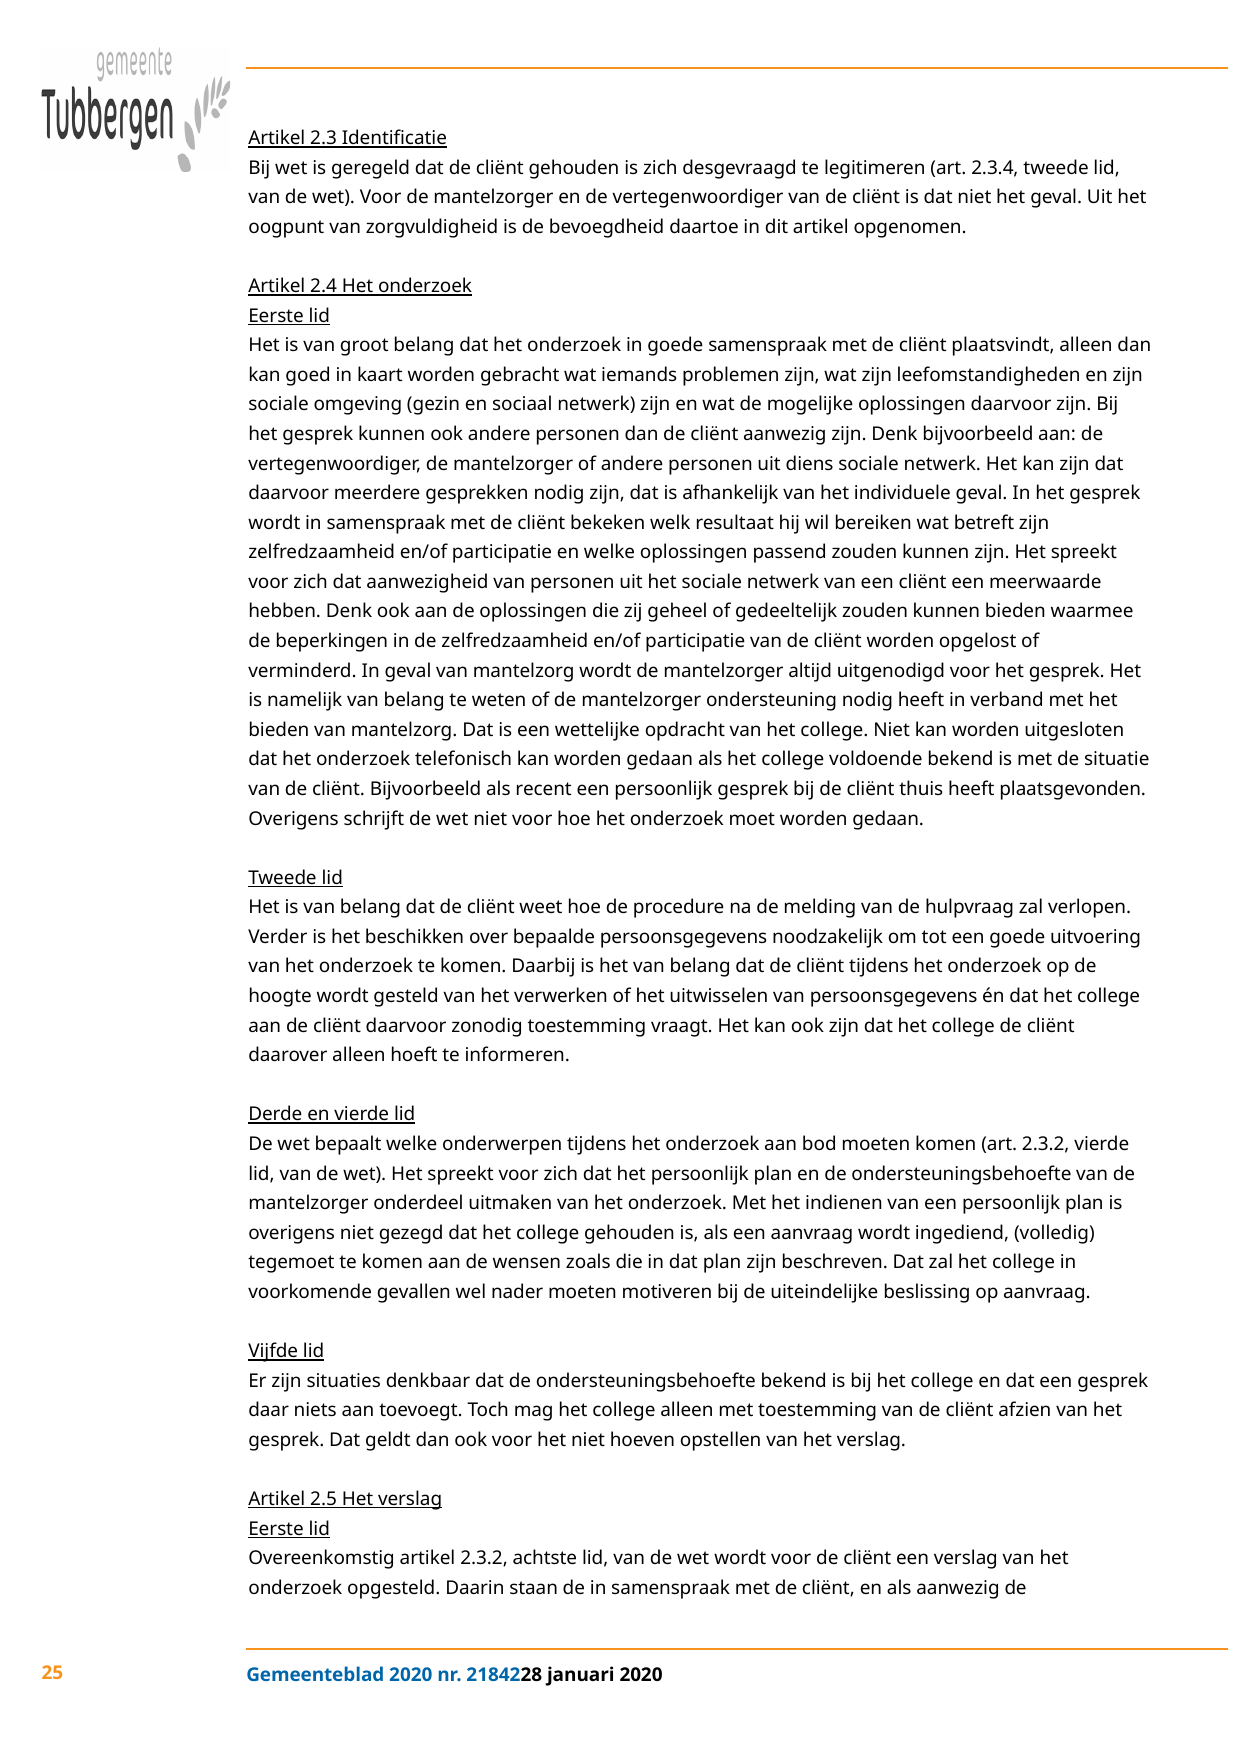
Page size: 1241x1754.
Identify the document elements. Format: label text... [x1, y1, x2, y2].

text Bij wet is geregeld dat de cliënt gehouden is zich desgevraagd te legitimeren (art. 2.3.4, tweede lid, van de wet). Voor de mantelzorger en de vertegenwoordiger van de cliënt is dat niet het geval. Uit het oogpunt van zorgvuldigheid is de bevoegdheid daartoe in dit artikel opgenomen. [248, 154, 1152, 239]
text Het is van groot belang dat het onderzoek in goede samenspraak met de cliënt plaatsvindt, alleen dan kan goed in kaart worden gebracht wat iemands problemen zijn, wat zijn leefomstandigheden en zijn sociale omgeving (gezin en sociaal netwerk) zijn en wat de mogelijke oplossingen daarvoor zijn. Bij het gesprek kunnen ook andere personen dan de cliënt aanwezig zijn. Denk bijvoorbeeld aan: de vertegenwoordiger, de mantelzorger of andere personen uit diens sociale netwerk. Het kan zijn dat daarvoor meerdere gesprekken nodig zijn, dat is afhankelijk van het individuele geval. In het gesprek wordt in samenspraak met de cliënt bekeken welk resultaat hij wil bereiken wat betreft zijn zelfredzaamheid en/of participatie en welke oplossingen passend zouden kunnen zijn. Het spreekt voor zich dat aanwezigheid van personen uit het sociale netwerk van een cliënt een meerwaarde hebben. Denk ook aan de oplossingen die zij geheel of gedeeltelijk zouden kunnen bieden waarmee de beperkingen in de zelfredzaamheid en/of participatie van de cliënt worden opgelost of verminderd. In geval van mantelzorg wordt de mantelzorger altijd uitgenodigd voor het gesprek. Het is namelijk van belang te weten of de mantelzorger ondersteuning nodig heeft in verband met het bieden van mantelzorg. Dat is een wettelijke opdracht van het college. Niet kan worden uitgesloten dat het onderzoek telefonisch kan worden gedaan als het college voldoende bekend is met de situatie van de cliënt. Bijvoorbeeld als recent een persoonlijk gesprek bij de cliënt thuis heeft plaatsgevonden. Overigens schrijft de wet niet voor hoe het onderzoek moet worden gedaan. [248, 331, 1152, 831]
text Artikel 2.4 Het onderzoek [248, 272, 1152, 298]
text Artikel 2.5 Het verslag [248, 1485, 1152, 1511]
text Derde en vierde lid [248, 1101, 1152, 1126]
picture [41, 47, 231, 172]
text Artikel 2.3 Identificatie [248, 124, 1152, 150]
text Tweede lid [248, 864, 1152, 890]
text Eerste lid [248, 302, 1152, 328]
text Er zijn situaties denkbaar dat de ondersteuningsbehoefte bekend is bij het college en dat een gesprek daar niets aan toevoegt. Toch mag het college alleen met toestemming van de cliënt afzien van het gesprek. Dat geldt dan ook voor het niet hoeven opstellen van het verslag. [248, 1367, 1152, 1452]
text Eerste lid [248, 1515, 1152, 1541]
text Overeenkomstig artikel 2.3.2, achtste lid, van de wet wordt voor de cliënt een verslag van het onderzoek opgesteld. Daarin staan de in samenspraak met de cliënt, en als aanwezig de [248, 1544, 1152, 1600]
text Vijfde lid [248, 1337, 1152, 1363]
text Het is van belang dat de cliënt weet hoe de procedure na de melding van de hulpvraag zal verlopen. Verder is het beschikken over bepaalde persoonsgegevens noodzakelijk om tot een goede uitvoering van het onderzoek te komen. Daarbij is het van belang dat de cliënt tijdens het onderzoek op de hoogte wordt gesteld van het verwerken of het uitwisselen van persoonsgegevens én dat het college aan de cliënt daarvoor zonodig toestemming vraagt. Het kan ook zijn dat het college de cliënt daarover alleen hoeft te informeren. [248, 893, 1152, 1067]
text De wet bepaalt welke onderwerpen tijdens het onderzoek aan bod moeten komen (art. 2.3.2, vierde lid, van de wet). Het spreekt voor zich dat het persoonlijk plan en de ondersteuningsbehoefte van de mantelzorger onderdeel uitmaken van het onderzoek. Met het indienen van een persoonlijk plan is overigens niet gezegd dat het college gehouden is, als een aanvraag wordt ingediend, (volledig) tegemoet te komen aan de wensen zoals die in dat plan zijn beschreven. Dat zal het college in voorkomende gevallen wel nader moeten motiveren bij de uiteindelijke beslissing op aanvraag. [248, 1130, 1152, 1304]
